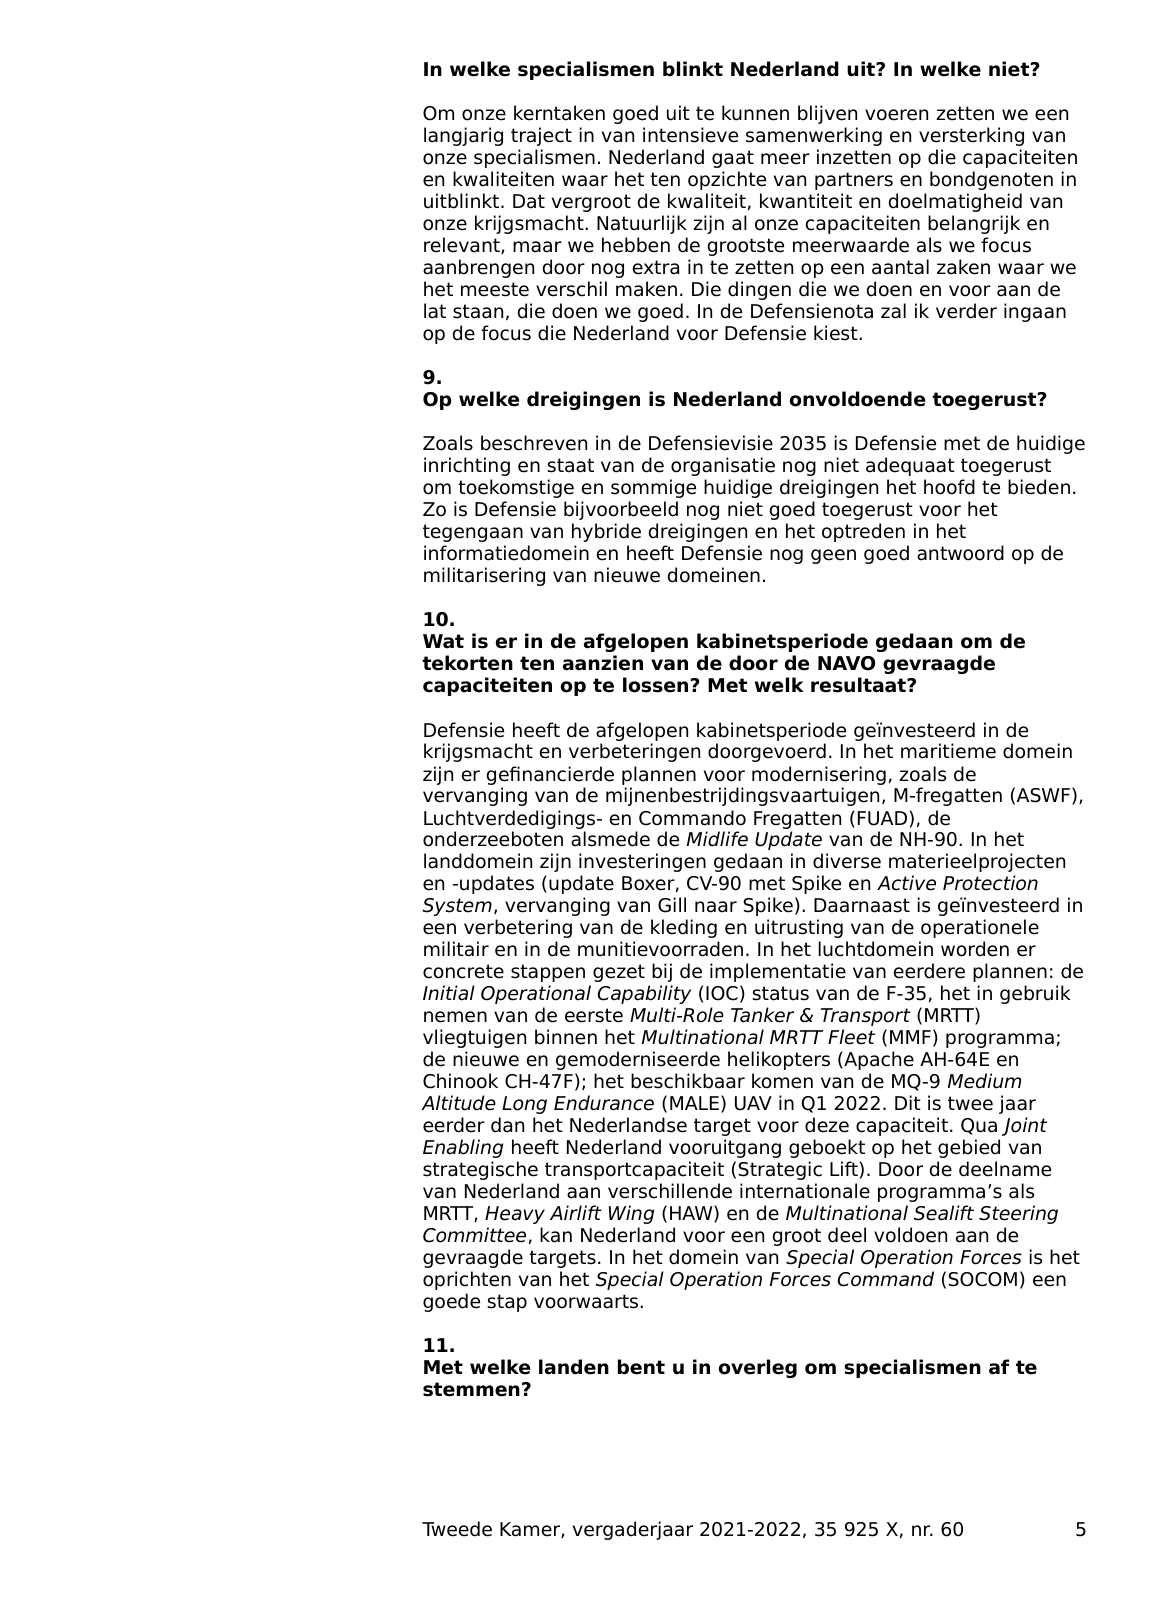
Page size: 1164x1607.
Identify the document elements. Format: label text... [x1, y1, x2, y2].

text Met welke landen bent u in overleg om specialismen af te stemmen? [422, 1357, 1087, 1401]
text 11. [422, 1335, 1087, 1357]
text Zoals beschreven in de Defensievisie 2035 is Defensie met de huidige inrichting en staat van de organisatie nog niet adequaat toegerust om toekomstige en sommige huidige dreigingen het hoofd te bieden. Zo is Defensie bijvoorbeeld nog niet goed toegerust voor het tegengaan van hybride dreigingen en het optreden in het informatiedomein en heeft Defensie nog geen goed antwoord op de militarisering van nieuwe domeinen. [422, 433, 1087, 587]
text Om onze kerntaken goed uit te kunnen blijven voeren zetten we een langjarig traject in van intensieve samenwerking en versterking van onze specialismen. Nederland gaat meer inzetten op die capaciteiten en kwaliteiten waar het ten opzichte van partners en bondgenoten in uitblinkt. Dat vergroot de kwaliteit, kwantiteit en doelmatigheid van onze krijgsmacht. Natuurlijk zijn al onze capaciteiten belangrijk en relevant, maar we hebben de grootste meerwaarde als we focus aanbrengen door nog extra in te zetten op een aantal zaken waar we het meeste verschil maken. Die dingen die we doen en voor aan de lat staan, die doen we goed. In de Defensienota zal ik verder ingaan op de focus die Nederland voor Defensie kiest. [422, 103, 1087, 345]
text Op welke dreigingen is Nederland onvoldoende toegerust? [422, 389, 1087, 411]
text Defensie heeft de afgelopen kabinetsperiode geïnvesteerd in de krijgsmacht en verbeteringen doorgevoerd. In het maritieme domein zijn er gefinancierde plannen voor modernisering, zoals de vervanging van de mijnenbestrijdingsvaartuigen, M-fregatten (ASWF), Luchtverdedigings- en Commando Fregatten (FUAD), de onderzeeboten alsmede de Midlife Update van de NH-90. In het landdomein zijn investeringen gedaan in diverse materieelprojecten en -updates (update Boxer, CV-90 met Spike en Active Protection System, vervanging van Gill naar Spike). Daarnaast is geïnvesteerd in een verbetering van de kleding en uitrusting van de operationele militair en in de munitievoorraden. In het luchtdomein worden er concrete stappen gezet bij de implementatie van eerdere plannen: de Initial Operational Capability (IOC) status van de F-35, het in gebruik nemen van de eerste Multi-Role Tanker & Transport (MRTT) vliegtuigen binnen het Multinational MRTT Fleet (MMF) programma; de nieuwe en gemoderniseerde helikopters (Apache AH-64E en Chinook CH-47F); het beschikbaar komen van de MQ-9 Medium Altitude Long Endurance (MALE) UAV in Q1 2022. Dit is twee jaar eerder dan het Nederlandse target voor deze capaciteit. Qua Joint Enabling heeft Nederland vooruitgang geboekt op het gebied van strategische transportcapaciteit (Strategic Lift). Door de deelname van Nederland aan verschillende internationale programma’s als MRTT, Heavy Airlift Wing (HAW) en de Multinational Sealift Steering Committee, kan Nederland voor een groot deel voldoen aan de gevraagde targets. In het domein van Special Operation Forces is het oprichten van het Special Operation Forces Command (SOCOM) een goede stap voorwaarts. [422, 719, 1087, 1313]
text 10. [422, 609, 1087, 631]
text Wat is er in de afgelopen kabinetsperiode gedaan om de tekorten ten aanzien van de door de NAVO gevraagde capaciteiten op te lossen? Met welk resultaat? [422, 631, 1087, 697]
text In welke specialismen blinkt Nederland uit? In welke niet? [422, 59, 1087, 81]
text 9. [422, 367, 1087, 389]
